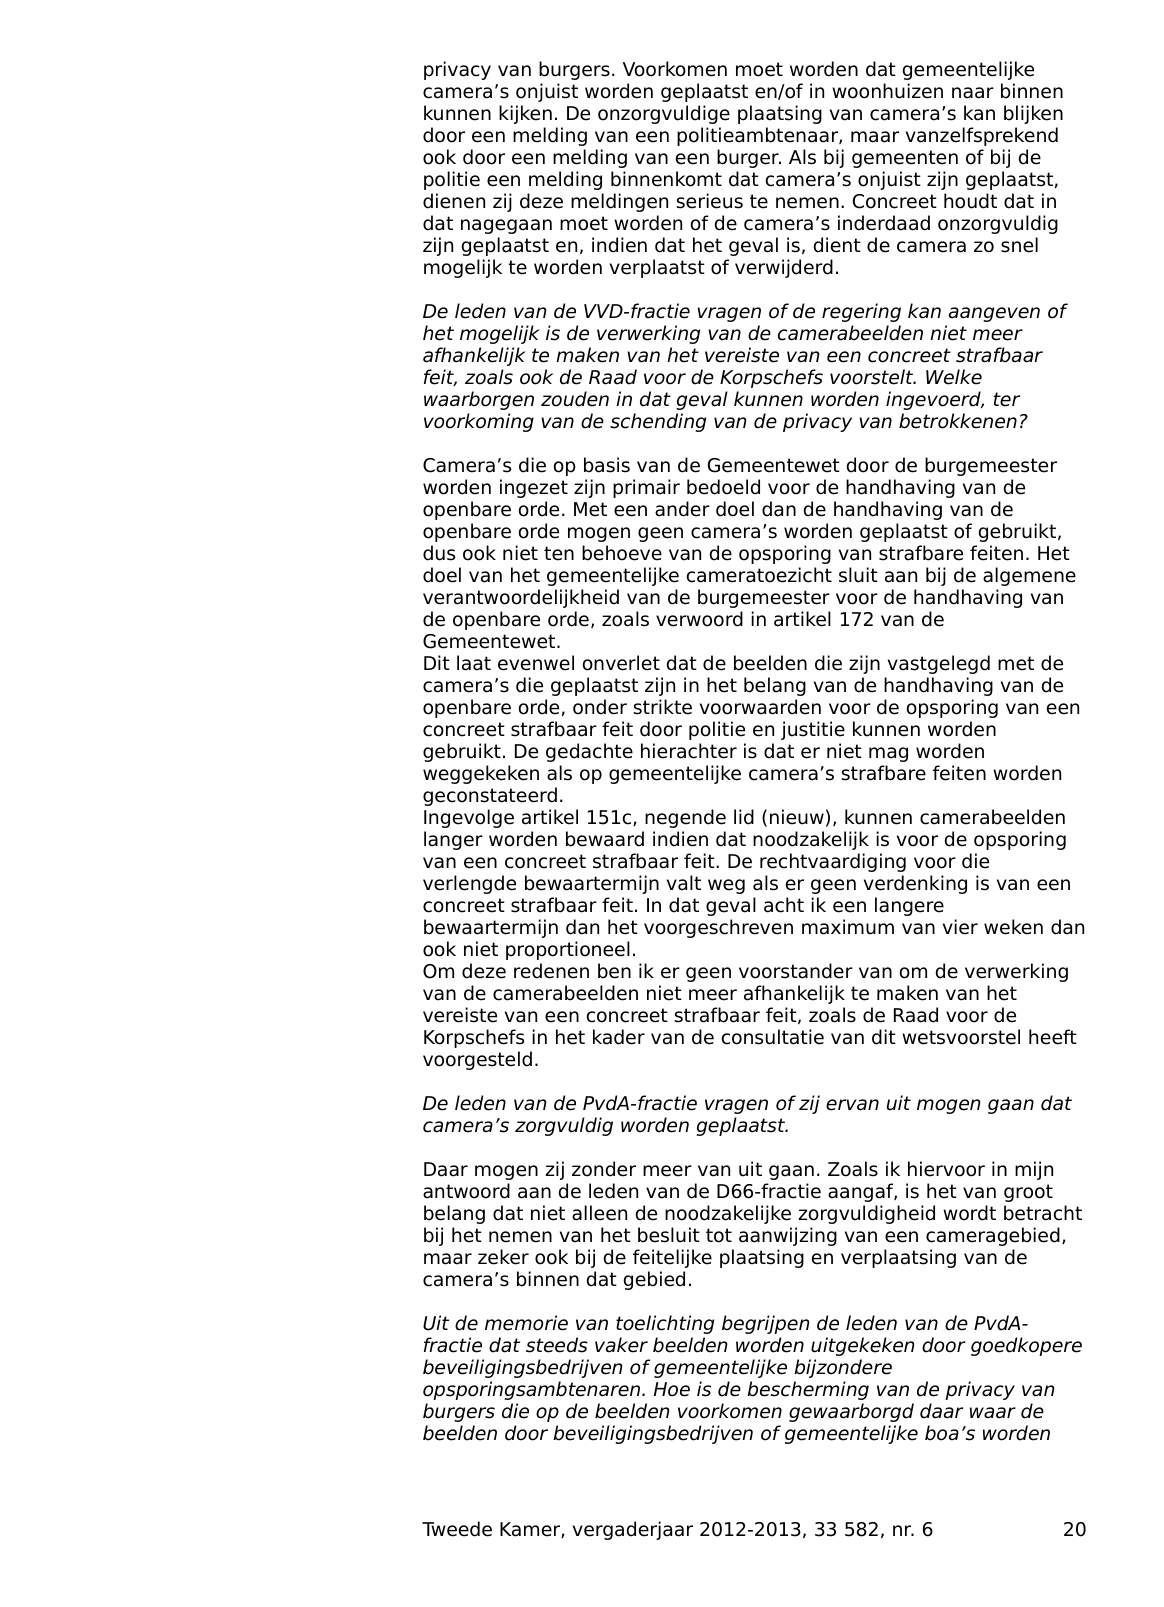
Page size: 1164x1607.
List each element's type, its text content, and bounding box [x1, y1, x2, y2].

text privacy van burgers. Voorkomen moet worden dat gemeentelijke camera’s onjuist worden geplaatst en/of in woonhuizen naar binnen kunnen kijken. De onzorgvuldige plaatsing van camera’s kan blijken door een melding van een politieambtenaar, maar vanzelfsprekend ook door een melding van een burger. Als bij gemeenten of bij de politie een melding binnenkomt dat camera’s onjuist zijn geplaatst, dienen zij deze meldingen serieus te nemen. Concreet houdt dat in dat nagegaan moet worden of de camera’s inderdaad onzorgvuldig zijn geplaatst en, indien dat het geval is, dient de camera zo snel mogelijk te worden verplaatst of verwijderd. [422, 59, 1087, 279]
text Daar mogen zij zonder meer van uit gaan. Zoals ik hiervoor in mijn antwoord aan de leden van de D66-fractie aangaf, is het van groot belang dat niet alleen de noodzakelijke zorgvuldigheid wordt betracht bij het nemen van het besluit tot aanwijzing van een cameragebied, maar zeker ook bij de feitelijke plaatsing en verplaatsing van de camera’s binnen dat gebied. [422, 1159, 1087, 1291]
text De leden van de PvdA-fractie vragen of zij ervan uit mogen gaan dat camera’s zorgvuldig worden geplaatst. [422, 1093, 1087, 1137]
text Uit de memorie van toelichting begrijpen de leden van de PvdA-fractie dat steeds vaker beelden worden uitgekeken door goedkopere beveiligingsbedrijven of gemeentelijke bijzondere opsporingsambtenaren. Hoe is de bescherming van de privacy van burgers die op de beelden voorkomen gewaarborgd daar waar de beelden door beveiligingsbedrijven of gemeentelijke boa’s worden [422, 1313, 1087, 1445]
text Dit laat evenwel onverlet dat de beelden die zijn vastgelegd met de camera’s die geplaatst zijn in het belang van de handhaving van de openbare orde, onder strikte voorwaarden voor de opsporing van een concreet strafbaar feit door politie en justitie kunnen worden gebruikt. De gedachte hierachter is dat er niet mag worden weggekeken als op gemeentelijke camera’s strafbare feiten worden geconstateerd. [422, 653, 1087, 807]
text De leden van de VVD-fractie vragen of de regering kan aangeven of het mogelijk is de verwerking van de camerabeelden niet meer afhankelijk te maken van het vereiste van een concreet strafbaar feit, zoals ook de Raad voor de Korpschefs voorstelt. Welke waarborgen zouden in dat geval kunnen worden ingevoerd, ter voorkoming van de schending van de privacy van betrokkenen? [422, 301, 1087, 433]
text Ingevolge artikel 151c, negende lid (nieuw), kunnen camerabeelden langer worden bewaard indien dat noodzakelijk is voor de opsporing van een concreet strafbaar feit. De rechtvaardiging voor die verlengde bewaartermijn valt weg als er geen verdenking is van een concreet strafbaar feit. In dat geval acht ik een langere bewaartermijn dan het voorgeschreven maximum van vier weken dan ook niet proportioneel. [422, 807, 1087, 961]
text Om deze redenen ben ik er geen voorstander van om de verwerking van de camerabeelden niet meer afhankelijk te maken van het vereiste van een concreet strafbaar feit, zoals de Raad voor de Korpschefs in het kader van de consultatie van dit wetsvoorstel heeft voorgesteld. [422, 961, 1087, 1071]
text Camera’s die op basis van de Gemeentewet door de burgemeester worden ingezet zijn primair bedoeld voor de handhaving van de openbare orde. Met een ander doel dan de handhaving van de openbare orde mogen geen camera’s worden geplaatst of gebruikt, dus ook niet ten behoeve van de opsporing van strafbare feiten. Het doel van het gemeentelijke cameratoezicht sluit aan bij de algemene verantwoordelijkheid van de burgemeester voor de handhaving van de openbare orde, zoals verwoord in artikel 172 van de Gemeentewet. [422, 455, 1087, 653]
